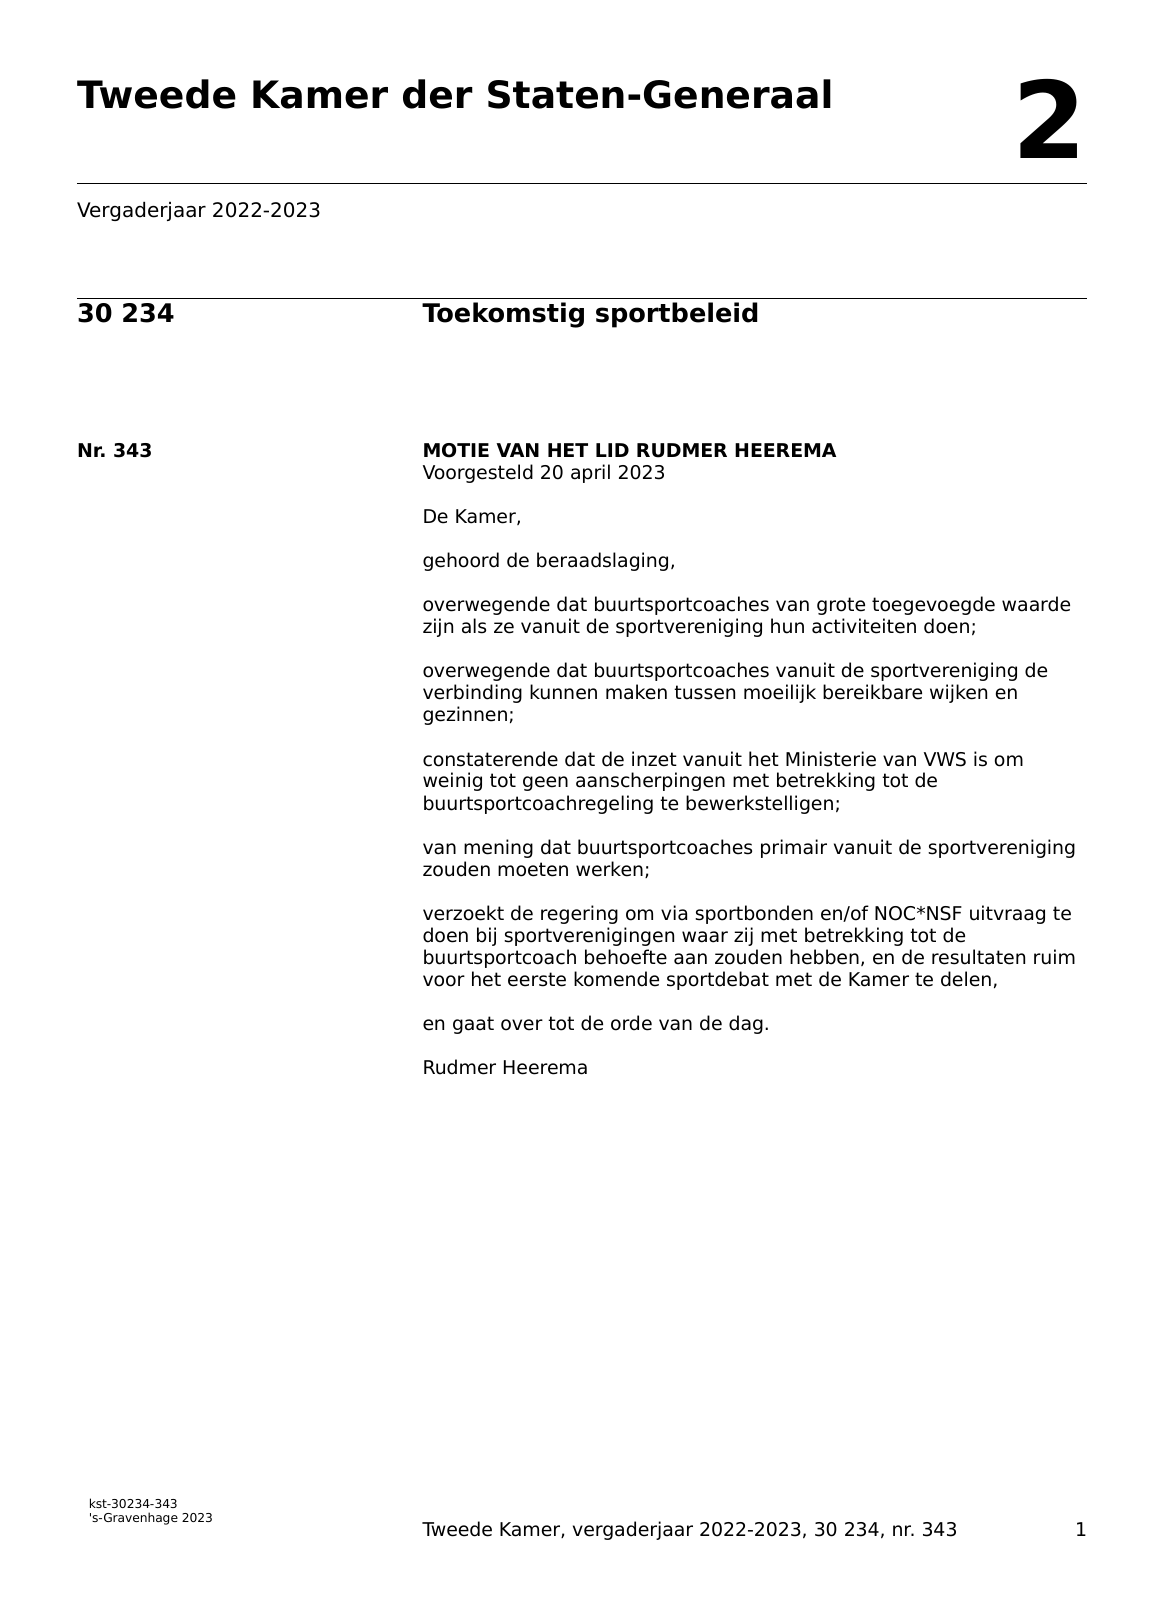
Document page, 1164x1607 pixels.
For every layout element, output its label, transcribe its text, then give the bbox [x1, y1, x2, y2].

text verzoekt de regering om via sportbonden en/of NOC*NSF uitvraag te doen bij sportverenigingen waar zij met betrekking tot de buurtsportcoach behoefte aan zouden hebben, en de resultaten ruim voor het eerste komende sportdebat met de Kamer te delen, [422, 903, 1087, 991]
text De Kamer, [422, 506, 1087, 528]
table_header Tweede Kamer der Staten-Generaal [77, 59, 886, 183]
subtitle Nr. 343 MOTIE VAN HET LID RUDMER HEEREMA [77, 440, 1087, 462]
table_cell Vergaderjaar 2022-2023 [77, 184, 1087, 298]
text overwegende dat buurtsportcoaches van grote toegevoegde waarde zijn als ze vanuit de sportvereniging hun activiteiten doen; [422, 594, 1087, 638]
table_header 2 [886, 59, 1087, 183]
text van mening dat buurtsportcoaches primair vanuit de sportvereniging zouden moeten werken; [422, 837, 1087, 881]
text overwegende dat buurtsportcoaches vanuit de sportvereniging de verbinding kunnen maken tussen moeilijk bereikbare wijken en gezinnen; [422, 660, 1087, 726]
subtitle 30 234 Toekomstig sportbeleid [77, 299, 1087, 329]
text kst-30234-343 [88, 1497, 323, 1511]
text Voorgesteld 20 april 2023 [422, 462, 1087, 484]
text constaterende dat de inzet vanuit het Ministerie van VWS is om weinig tot geen aanscherpingen met betrekking tot de buurtsportcoachregeling te bewerkstelligen; [422, 748, 1087, 814]
text gehoord de beraadslaging, [422, 550, 1087, 572]
text en gaat over tot de orde van de dag. [422, 1013, 1087, 1035]
text Rudmer Heerema [422, 1057, 1087, 1079]
text 's-Gravenhage 2023 [88, 1511, 323, 1525]
